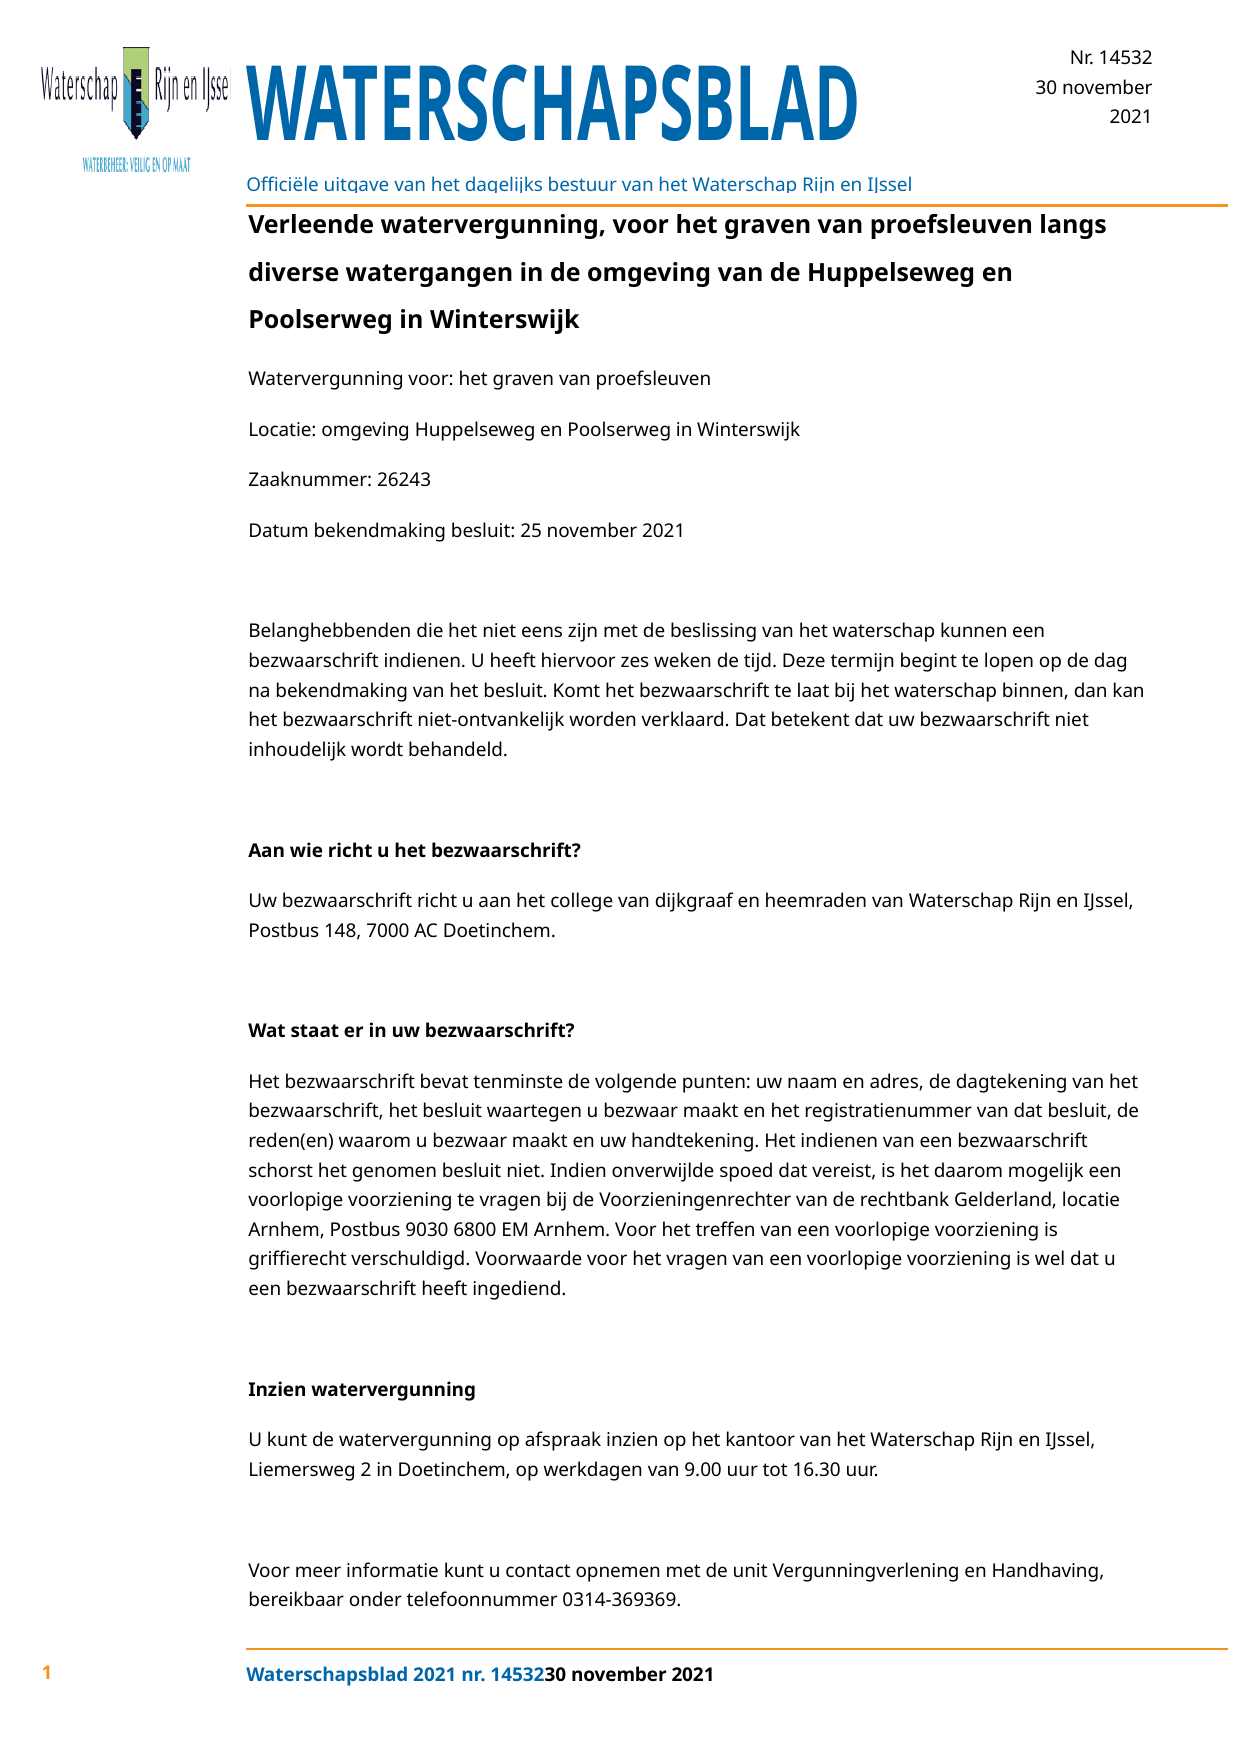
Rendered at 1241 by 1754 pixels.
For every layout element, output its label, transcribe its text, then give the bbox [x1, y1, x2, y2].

text Verleende watervergunning, voor het graven van proefsleuven langs diverse watergangen in de omgeving van de Huppelseweg en Poolserweg in Winterswijk [248, 207, 1152, 336]
text Zaaknummer: 26243 [248, 466, 1152, 492]
picture [41, 47, 231, 172]
text Inzien watervergunning [248, 1376, 1152, 1402]
text Aan wie richt u het bezwaarschrift? [248, 837, 1152, 862]
text Wat staat er in uw bezwaarschrift? [248, 1018, 1152, 1043]
text Voor meer informatie kunt u contact opnemen met de unit Vergunningverlening en Handhaving, bereikbaar onder telefoonnummer 0314-369369. [248, 1557, 1152, 1612]
text Datum bekendmaking besluit: 25 november 2021 [248, 517, 1152, 542]
text Watervergunning voor: het graven van proefsleuven [248, 366, 1152, 391]
text U kunt de watervergunning op afspraak inzien op het kantoor van het Waterschap Rijn en IJssel, Liemersweg 2 in Doetinchem, op werkdagen van 9.00 uur tot 16.30 uur. [248, 1426, 1152, 1482]
text Locatie: omgeving Huppelseweg en Poolserweg in Winterswijk [248, 416, 1152, 442]
text Belanghebbenden die het niet eens zijn met de beslissing van het waterschap kunnen een bezwaarschrift indienen. U heeft hiervoor zes weken de tijd. Deze termijn begint te lopen op de dag na bekendmaking van het besluit. Komt het bezwaarschrift te laat bij het waterschap binnen, dan kan het bezwaarschrift niet-ontvankelijk worden verklaard. Dat betekent dat uw bezwaarschrift niet inhoudelijk wordt behandeld. [248, 618, 1152, 762]
text Uw bezwaarschrift richt u aan het college van dijkgraaf en heemraden van Waterschap Rijn en IJssel, Postbus 148, 7000 AC Doetinchem. [248, 887, 1152, 942]
text Het bezwaarschrift bevat tenminste de volgende punten: uw naam en adres, de dagtekening van het bezwaarschrift, het besluit waartegen u bezwaar maakt en het registratienummer van dat besluit, de reden(en) waarom u bezwaar maakt en uw handtekening. Het indienen van een bezwaarschrift schorst het genomen besluit niet. Indien onverwijlde spoed dat vereist, is het daarom mogelijk een voorlopige voorziening te vragen bij de Voorzieningenrechter van de rechtbank Gelderland, locatie Arnhem, Postbus 9030 6800 EM Arnhem. Voor het treffen van een voorlopige voorziening is griffierecht verschuldigd. Voorwaarde voor het vragen van een voorlopige voorziening is wel dat u een bezwaarschrift heeft ingediend. [248, 1068, 1152, 1301]
